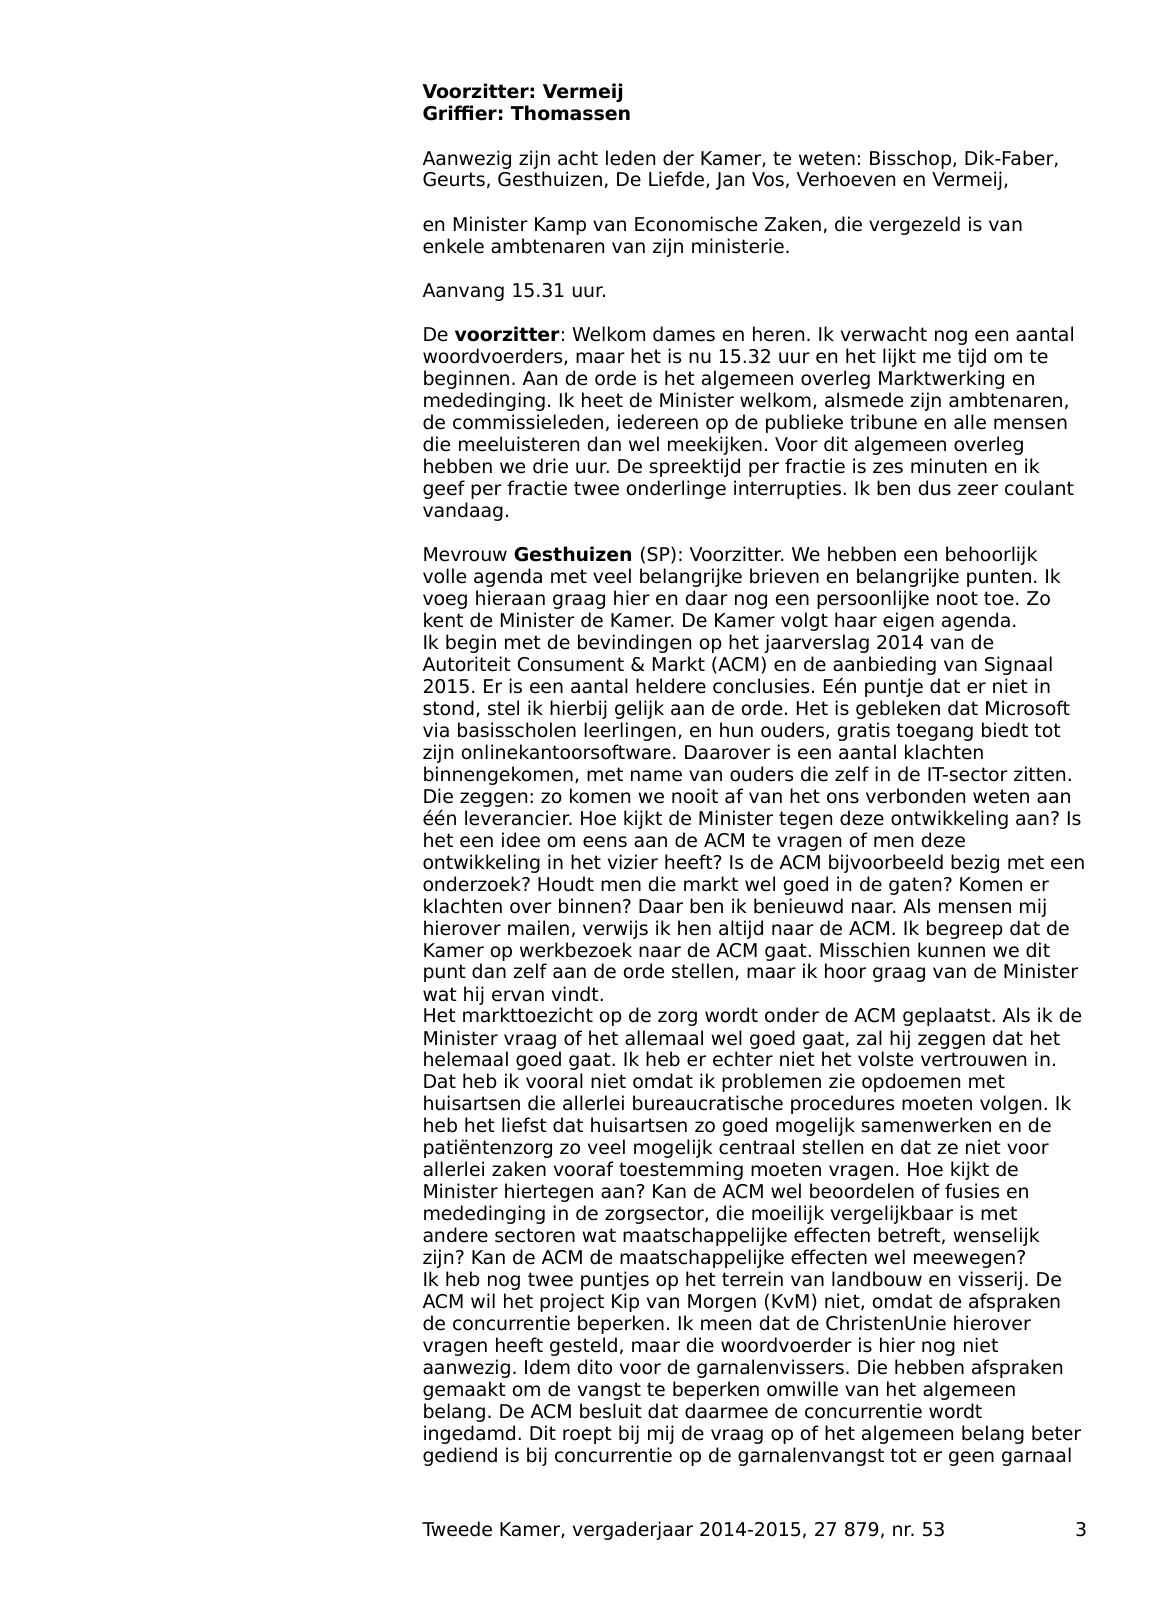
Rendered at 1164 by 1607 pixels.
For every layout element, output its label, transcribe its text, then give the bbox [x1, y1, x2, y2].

text en Minister Kamp van Economische Zaken, die vergezeld is van enkele ambtenaren van zijn ministerie. [422, 213, 1087, 257]
text De voorzitter: Welkom dames en heren. Ik verwacht nog een aantal woordvoerders, maar het is nu 15.32 uur en het lijkt me tijd om te beginnen. Aan de orde is het algemeen overleg Marktwerking en mededinging. Ik heet de Minister welkom, alsmede zijn ambtenaren, de commissieleden, iedereen op de publieke tribune en alle mensen die meeluisteren dan wel meekijken. Voor dit algemeen overleg hebben we drie uur. De spreektijd per fractie is zes minuten en ik geef per fractie twee onderlinge interrupties. Ik ben dus zeer coulant vandaag. [422, 324, 1087, 522]
text Ik begin met de bevindingen op het jaarverslag 2014 van de Autoriteit Consument & Markt (ACM) en de aanbieding van Signaal 2015. Er is een aantal heldere conclusies. Eén puntje dat er niet in stond, stel ik hierbij gelijk aan de orde. Het is gebleken dat Microsoft via basisscholen leerlingen, en hun ouders, gratis toegang biedt tot zijn onlinekantoorsoftware. Daarover is een aantal klachten binnengekomen, met name van ouders die zelf in de IT-sector zitten. Die zeggen: zo komen we nooit af van het ons verbonden weten aan één leverancier. Hoe kijkt de Minister tegen deze ontwikkeling aan? Is het een idee om eens aan de ACM te vragen of men deze ontwikkeling in het vizier heeft? Is de ACM bijvoorbeeld bezig met een onderzoek? Houdt men die markt wel goed in de gaten? Komen er klachten over binnen? Daar ben ik benieuwd naar. Als mensen mij hierover mailen, verwijs ik hen altijd naar de ACM. Ik begreep dat de Kamer op werkbezoek naar de ACM gaat. Misschien kunnen we dit punt dan zelf aan de orde stellen, maar ik hoor graag van de Minister wat hij ervan vindt. [422, 632, 1087, 1005]
text Aanvang 15.31 uur. [422, 280, 1087, 302]
text Ik heb nog twee puntjes op het terrein van landbouw en visserij. De ACM wil het project Kip van Morgen (KvM) niet, omdat de afspraken de concurrentie beperken. Ik meen dat de ChristenUnie hierover vragen heeft gesteld, maar die woordvoerder is hier nog niet aanwezig. Idem dito voor de garnalenvissers. Die hebben afspraken gemaakt om de vangst te beperken omwille van het algemeen belang. De ACM besluit dat daarmee de concurrentie wordt ingedamd. Dit roept bij mij de vraag op of het algemeen belang beter gediend is bij concurrentie op de garnalenvangst tot er geen garnaal [422, 1269, 1087, 1467]
text Voorzitter: Vermeij [422, 81, 1087, 103]
text Griffier: Thomassen [422, 103, 1087, 125]
text Aanwezig zijn acht leden der Kamer, te weten: Bisschop, Dik-Faber, Geurts, Gesthuizen, De Liefde, Jan Vos, Verhoeven en Vermeij, [422, 147, 1087, 191]
text Het markttoezicht op de zorg wordt onder de ACM geplaatst. Als ik de Minister vraag of het allemaal wel goed gaat, zal hij zeggen dat het helemaal goed gaat. Ik heb er echter niet het volste vertrouwen in. Dat heb ik vooral niet omdat ik problemen zie opdoemen met huisartsen die allerlei bureaucratische procedures moeten volgen. Ik heb het liefst dat huisartsen zo goed mogelijk samenwerken en de patiëntenzorg zo veel mogelijk centraal stellen en dat ze niet voor allerlei zaken vooraf toestemming moeten vragen. Hoe kijkt de Minister hiertegen aan? Kan de ACM wel beoordelen of fusies en mededinging in de zorgsector, die moeilijk vergelijkbaar is met andere sectoren wat maatschappelijke effecten betreft, wenselijk zijn? Kan de ACM de maatschappelijke effecten wel meewegen? [422, 1005, 1087, 1269]
text Mevrouw Gesthuizen (SP): Voorzitter. We hebben een behoorlijk volle agenda met veel belangrijke brieven en belangrijke punten. Ik voeg hieraan graag hier en daar nog een persoonlijke noot toe. Zo kent de Minister de Kamer. De Kamer volgt haar eigen agenda. [422, 544, 1087, 632]
